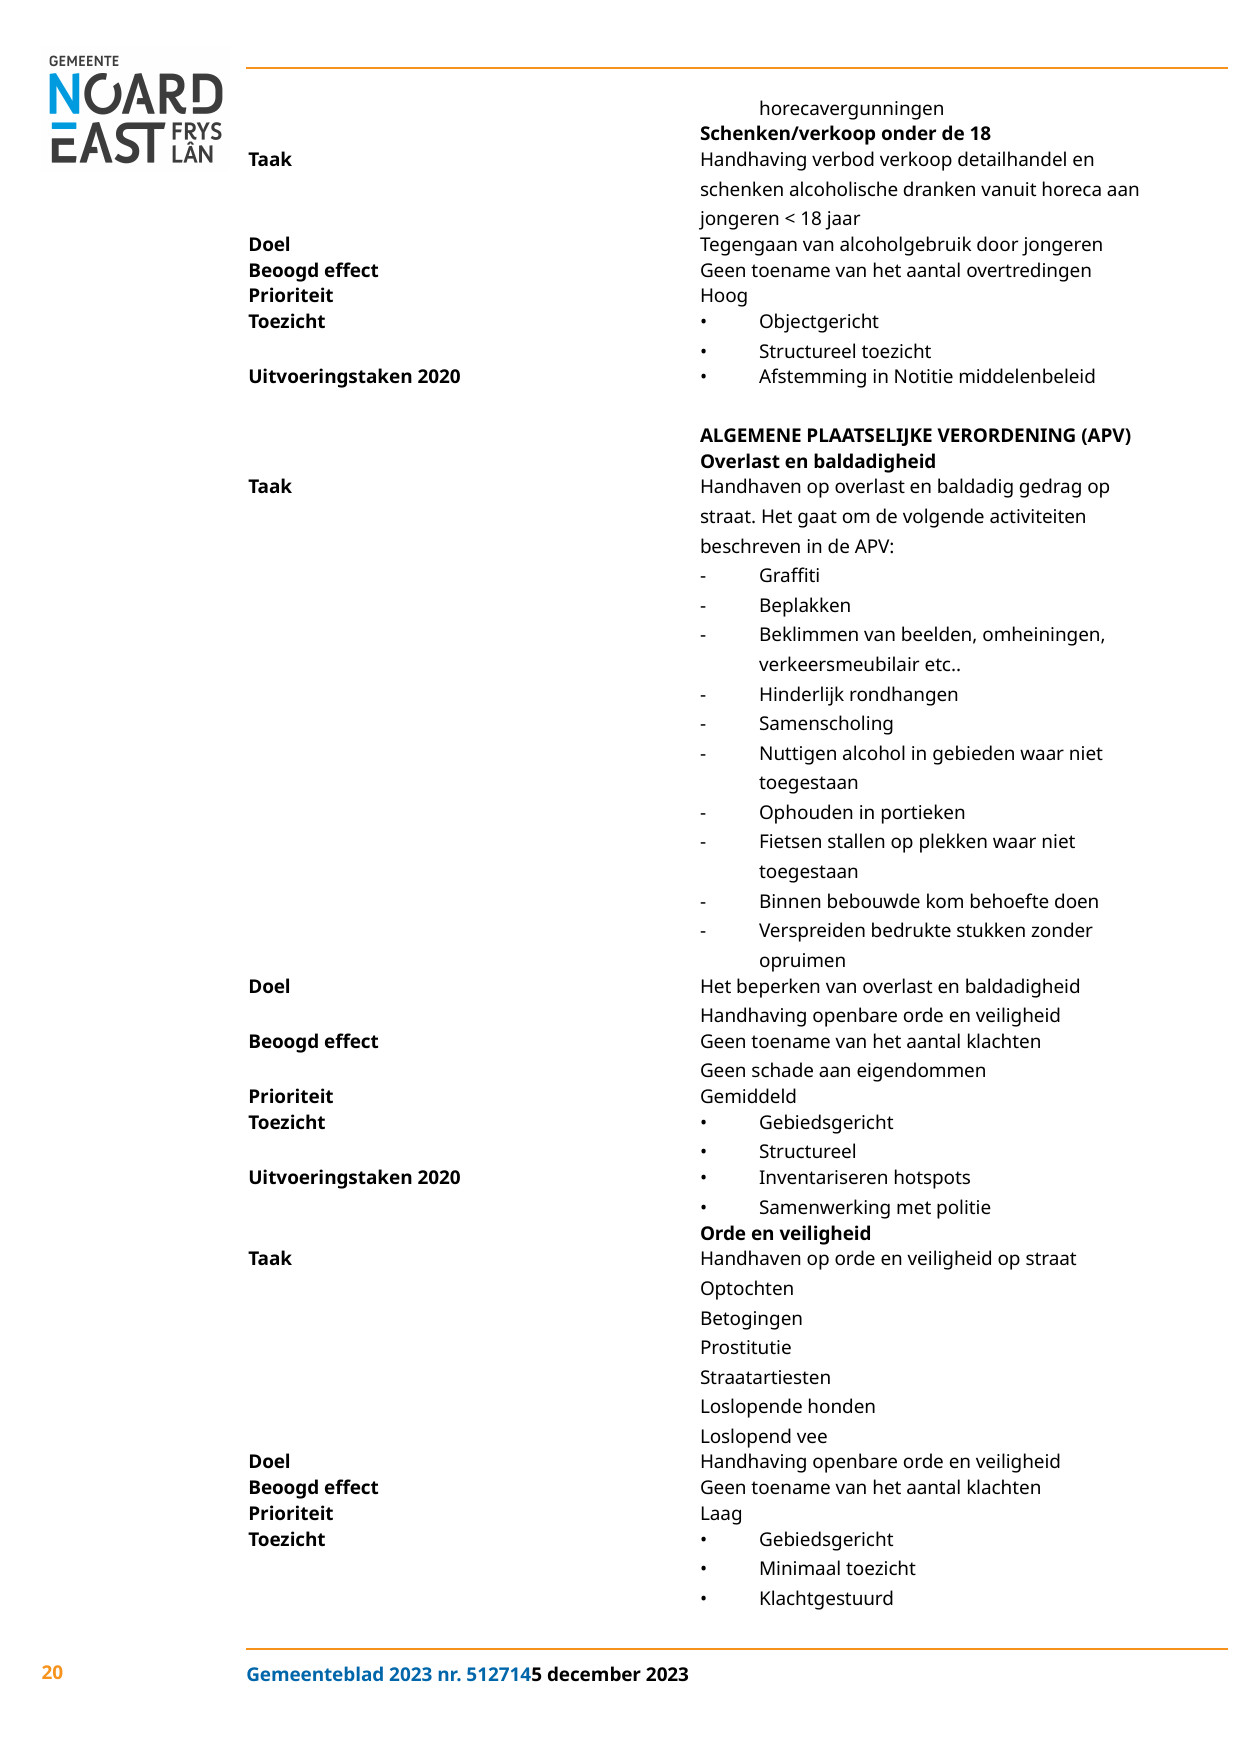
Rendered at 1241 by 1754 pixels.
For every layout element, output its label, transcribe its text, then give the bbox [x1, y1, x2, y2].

table_cell Uitvoeringstaken 2020 [248, 364, 700, 389]
table_cell Gebiedsgericht Structureel [700, 1109, 1152, 1164]
table_cell [248, 1220, 700, 1246]
table_cell Handhaven op overlast en baldadig gedrag op straat. Het gaat om de volgende activiteiten beschreven in de APV: Graffiti Beplakken Beklimmen van beelden, omheiningen, verkeersmeubilair etc.. Hinderlijk rondhangen Samenscholing Nuttigen alcohol in gebieden waar niet toegestaan Ophouden in portieken Fietsen stallen op plekken waar niet toegestaan Binnen bebouwde kom behoefte doen Verspreiden bedrukte stukken zonder opruimen [700, 474, 1152, 973]
picture [41, 47, 231, 172]
table_cell Handhaving openbare orde en veiligheid [700, 1449, 1152, 1474]
table_cell Tegengaan van alcoholgebruik door jongeren [700, 231, 1152, 257]
table_cell Prioriteit [248, 1084, 700, 1109]
table_cell Het beperken van overlast en baldadigheid Handhaving openbare orde en veiligheid [700, 973, 1152, 1028]
table_cell Handhaven op orde en veiligheid op straat Optochten Betogingen Prostitutie Straatartiesten Loslopende honden Loslopend vee [700, 1246, 1152, 1449]
table_cell Toezicht [248, 1109, 700, 1164]
table_cell Overlast en baldadigheid [700, 448, 1152, 474]
table_cell Prioriteit [248, 283, 700, 308]
table_cell Gebiedsgericht Minimaal toezicht Klachtgestuurd [700, 1526, 1152, 1611]
table_cell Taak [248, 1246, 700, 1449]
table_header [248, 422, 700, 448]
table_cell Geen toename van het aantal klachten Geen schade aan eigendommen [700, 1028, 1152, 1083]
table_cell Doel [248, 973, 700, 1028]
table_cell Laag [700, 1500, 1152, 1526]
table_cell [248, 121, 700, 146]
table_cell Toezicht [248, 308, 700, 364]
table_cell Beoogd effect [248, 1475, 700, 1500]
table_cell Geen toename van het aantal overtredingen [700, 257, 1152, 283]
table_cell [248, 448, 700, 474]
table_cell Hoog [700, 283, 1152, 308]
table_cell Objectgericht Structureel toezicht [700, 308, 1152, 364]
table_header ALGEMENE PLAATSELIJKE VERORDENING (APV) [700, 422, 1152, 448]
table_cell Doel [248, 1449, 700, 1474]
table_cell Orde en veiligheid [700, 1220, 1152, 1246]
table_cell Afstemming in Notitie middelenbeleid [700, 364, 1152, 389]
table_cell Beoogd effect [248, 257, 700, 283]
table_cell Prioriteit [248, 1500, 700, 1526]
table_cell Uitvoeringstaken 2020 [248, 1165, 700, 1220]
table_cell Doel [248, 231, 700, 257]
table_cell Inventariseren hotspots Samenwerking met politie [700, 1165, 1152, 1220]
table_cell Gemiddeld [700, 1084, 1152, 1109]
table_cell Toezicht [248, 1526, 700, 1611]
table_cell Taak [248, 146, 700, 231]
table_cell Beoogd effect [248, 1028, 700, 1083]
table_cell Geen toename van het aantal klachten [700, 1475, 1152, 1500]
table_cell horecavergunningen [700, 95, 1152, 121]
table_cell [248, 95, 700, 121]
table_cell Handhaving verbod verkoop detailhandel en schenken alcoholische dranken vanuit horeca aan jongeren < 18 jaar [700, 146, 1152, 231]
table_cell Schenken/verkoop onder de 18 [700, 121, 1152, 146]
table_cell Taak [248, 474, 700, 973]
